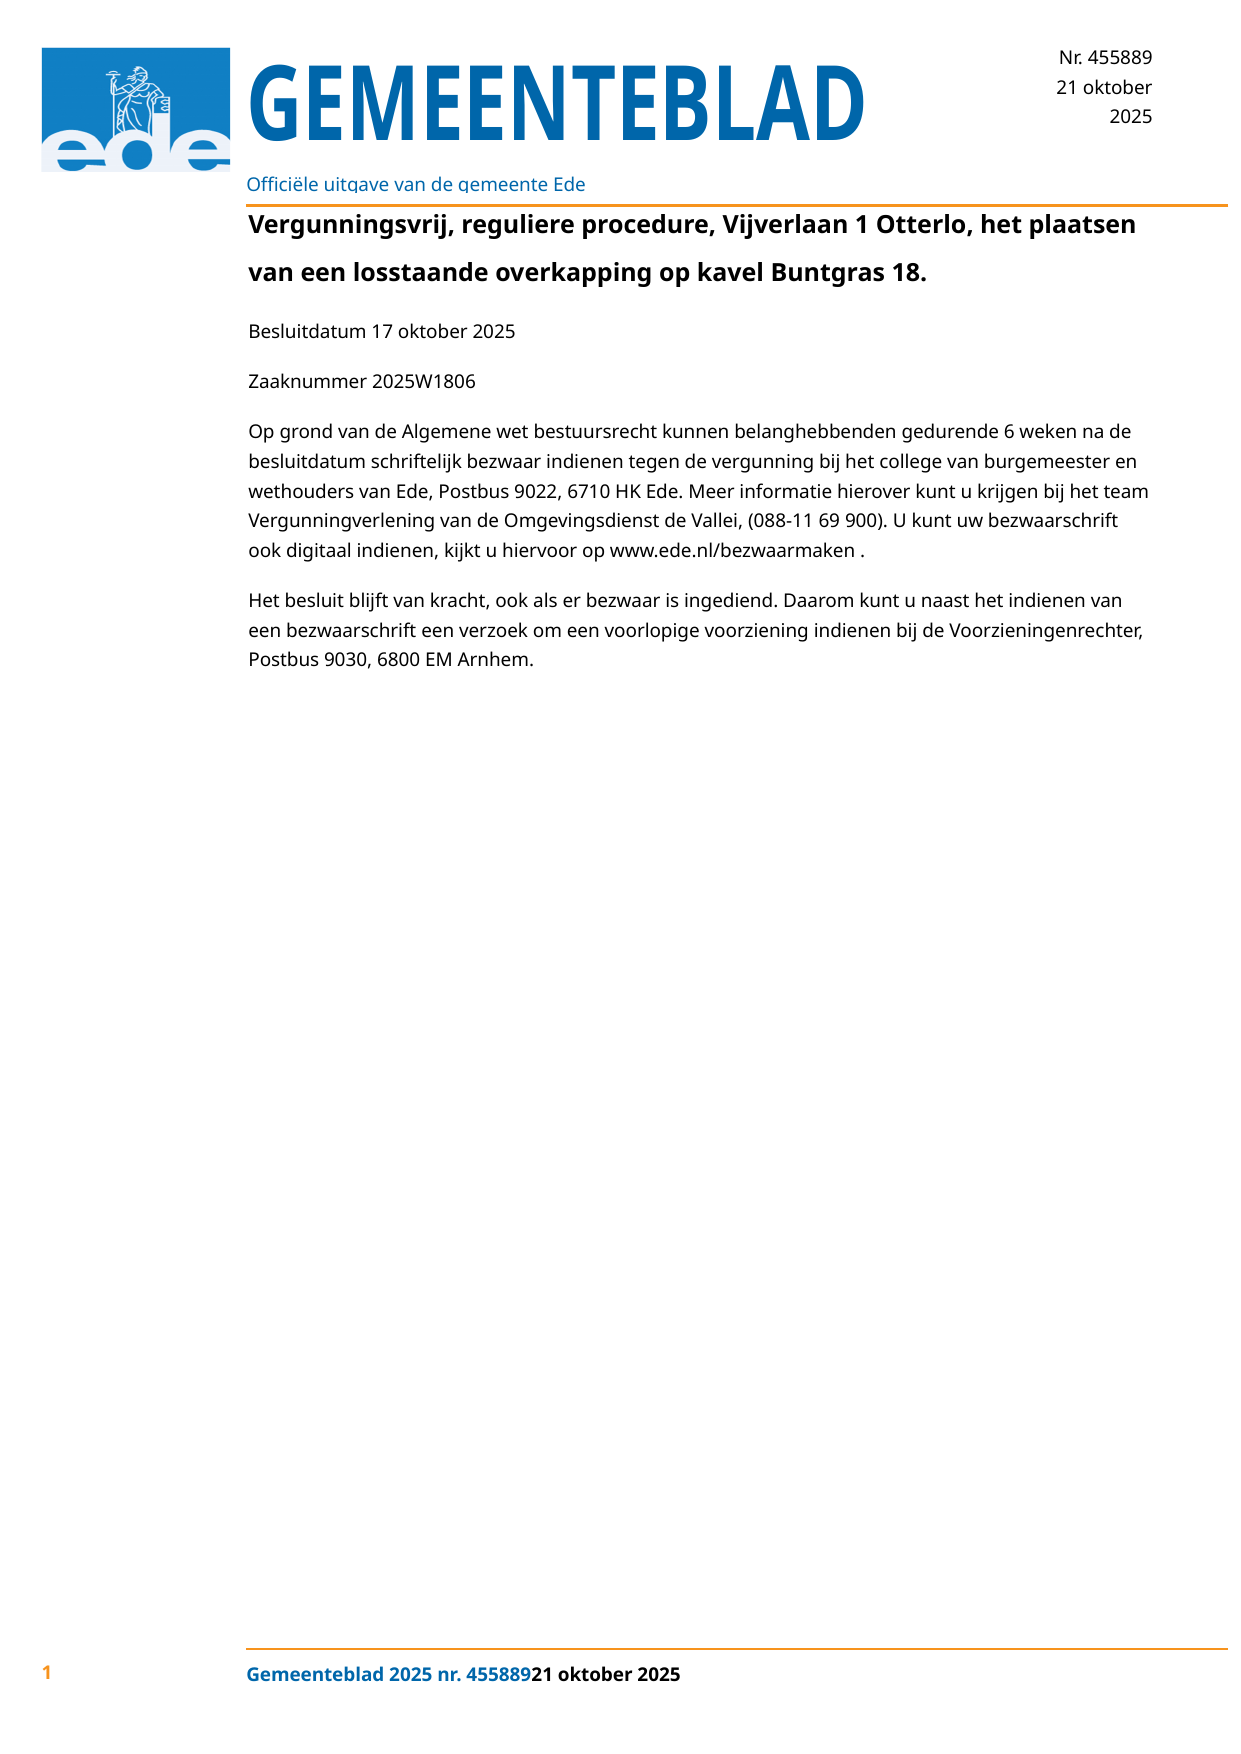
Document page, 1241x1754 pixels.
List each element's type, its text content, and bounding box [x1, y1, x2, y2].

picture [41, 47, 231, 172]
text Het besluit blijft van kracht, ook als er bezwaar is ingediend. Daarom kunt u naast het indienen van een bezwaarschrift een verzoek om een voorlopige voorziening indienen bij de Voorzieningenrechter, Postbus 9030, 6800 EM Arnhem. [248, 587, 1152, 672]
text Zaaknummer 2025W1806 [248, 368, 1152, 394]
text Op grond van de Algemene wet bestuursrecht kunnen belanghebbenden gedurende 6 weken na de besluitdatum schriftelijk bezwaar indienen tegen de vergunning bij het college van burgemeester en wethouders van Ede, Postbus 9022, 6710 HK Ede. Meer informatie hierover kunt u krijgen bij het team Vergunningverlening van de Omgevingsdienst de Vallei, (088-11 69 900). U kunt uw bezwaarschrift ook digitaal indienen, kijkt u hiervoor op www.ede.nl/bezwaarmaken . [248, 419, 1152, 563]
text Vergunningsvrij, reguliere procedure, Vijverlaan 1 Otterlo, het plaatsen van een losstaande overkapping op kavel Buntgras 18. [248, 207, 1152, 288]
text Besluitdatum 17 oktober 2025 [248, 318, 1152, 344]
